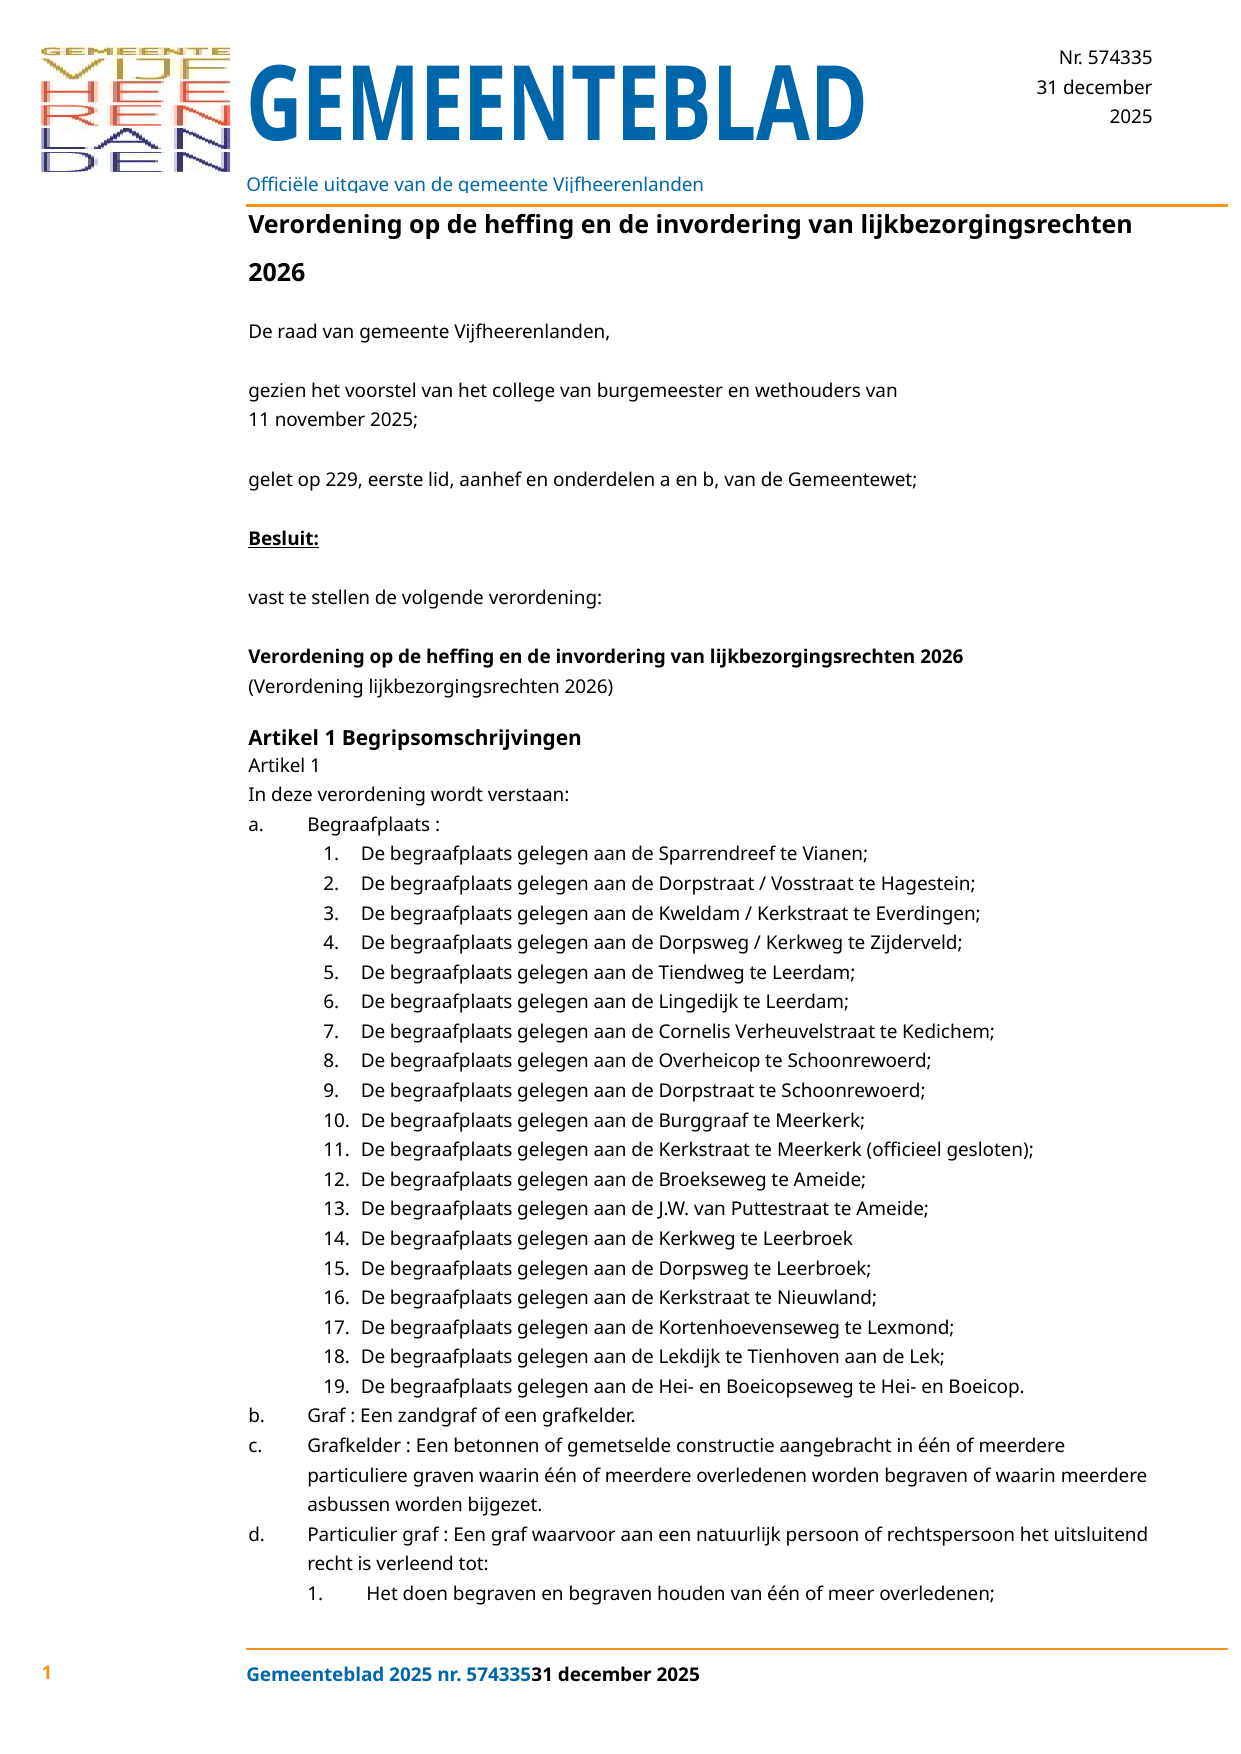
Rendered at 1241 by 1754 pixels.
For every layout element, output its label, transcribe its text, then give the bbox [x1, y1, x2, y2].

text De raad van gemeente Vijfheerenlanden, [248, 318, 1152, 344]
list De begraafplaats gelegen aan de J.W. van Puttestraat te Ameide; [323, 1196, 1152, 1221]
list De begraafplaats gelegen aan de Sparrendreef te Vianen; [323, 841, 1152, 866]
list De begraafplaats gelegen aan de Hei- en Boeicopseweg te Hei- en Boeicop. [323, 1373, 1152, 1399]
text Besluit: [248, 525, 1152, 551]
text Verordening op de heffing en de invordering van lijkbezorgingsrechten 2026 [248, 643, 1152, 669]
text vast te stellen de volgende verordening: [248, 584, 1152, 610]
list De begraafplaats gelegen aan de Lingedijk te Leerdam; [323, 988, 1152, 1014]
list Particulier graf : Een graf waarvoor aan een natuurlijk persoon of rechtspersoon het uitsluitend recht is verleend tot: [248, 1521, 1152, 1576]
list De begraafplaats gelegen aan de Dorpsweg te Leerbroek; [323, 1255, 1152, 1280]
list De begraafplaats gelegen aan de Kortenhoevenseweg te Lexmond; [323, 1314, 1152, 1339]
text (Verordening lijkbezorgingsrechten 2026) [248, 673, 1152, 699]
list Grafkelder : Een betonnen of gemetselde constructie aangebracht in één of meerdere particuliere graven waarin één of meerdere overledenen worden begraven of waarin meerdere asbussen worden bijgezet. [248, 1432, 1152, 1517]
text 11 november 2025; [248, 407, 1152, 432]
list De begraafplaats gelegen aan de Overheicop te Schoonrewoerd; [323, 1048, 1152, 1073]
list De begraafplaats gelegen aan de Dorpstraat te Schoonrewoerd; [323, 1077, 1152, 1103]
picture [41, 47, 231, 172]
list Het doen begraven en begraven houden van één of meer overledenen; [307, 1580, 1152, 1606]
list De begraafplaats gelegen aan de Kerkstraat te Meerkerk (officieel gesloten); [323, 1136, 1152, 1162]
text Verordening op de heffing en de invordering van lijkbezorgingsrechten 2026 [248, 207, 1152, 288]
list Graf : Een zandgraf of een grafkelder. [248, 1403, 1152, 1428]
list De begraafplaats gelegen aan de Dorpstraat / Vosstraat te Hagestein; [323, 870, 1152, 896]
text Artikel 1 [248, 752, 1152, 777]
list De begraafplaats gelegen aan de Dorpsweg / Kerkweg te Zijderveld; [323, 929, 1152, 955]
text Artikel 1 Begripsomschrijvingen [248, 723, 1152, 752]
list De begraafplaats gelegen aan de Broekseweg te Ameide; [323, 1166, 1152, 1192]
text In deze verordening wordt verstaan: [248, 781, 1152, 807]
text gelet op 229, eerste lid, aanhef en onderdelen a en b, van de Gemeentewet; [248, 466, 1152, 492]
list De begraafplaats gelegen aan de Kerkstraat te Nieuwland; [323, 1284, 1152, 1310]
list Begraafplaats : [248, 811, 1152, 837]
list De begraafplaats gelegen aan de Burggraaf te Meerkerk; [323, 1107, 1152, 1132]
list De begraafplaats gelegen aan de Kweldam / Kerkstraat te Everdingen; [323, 900, 1152, 925]
list De begraafplaats gelegen aan de Kerkweg te Leerbroek [323, 1225, 1152, 1251]
list De begraafplaats gelegen aan de Tiendweg te Leerdam; [323, 959, 1152, 984]
list De begraafplaats gelegen aan de Lekdijk te Tienhoven aan de Lek; [323, 1343, 1152, 1369]
text gezien het voorstel van het college van burgemeester en wethouders van [248, 377, 1152, 403]
list De begraafplaats gelegen aan de Cornelis Verheuvelstraat te Kedichem; [323, 1018, 1152, 1044]
